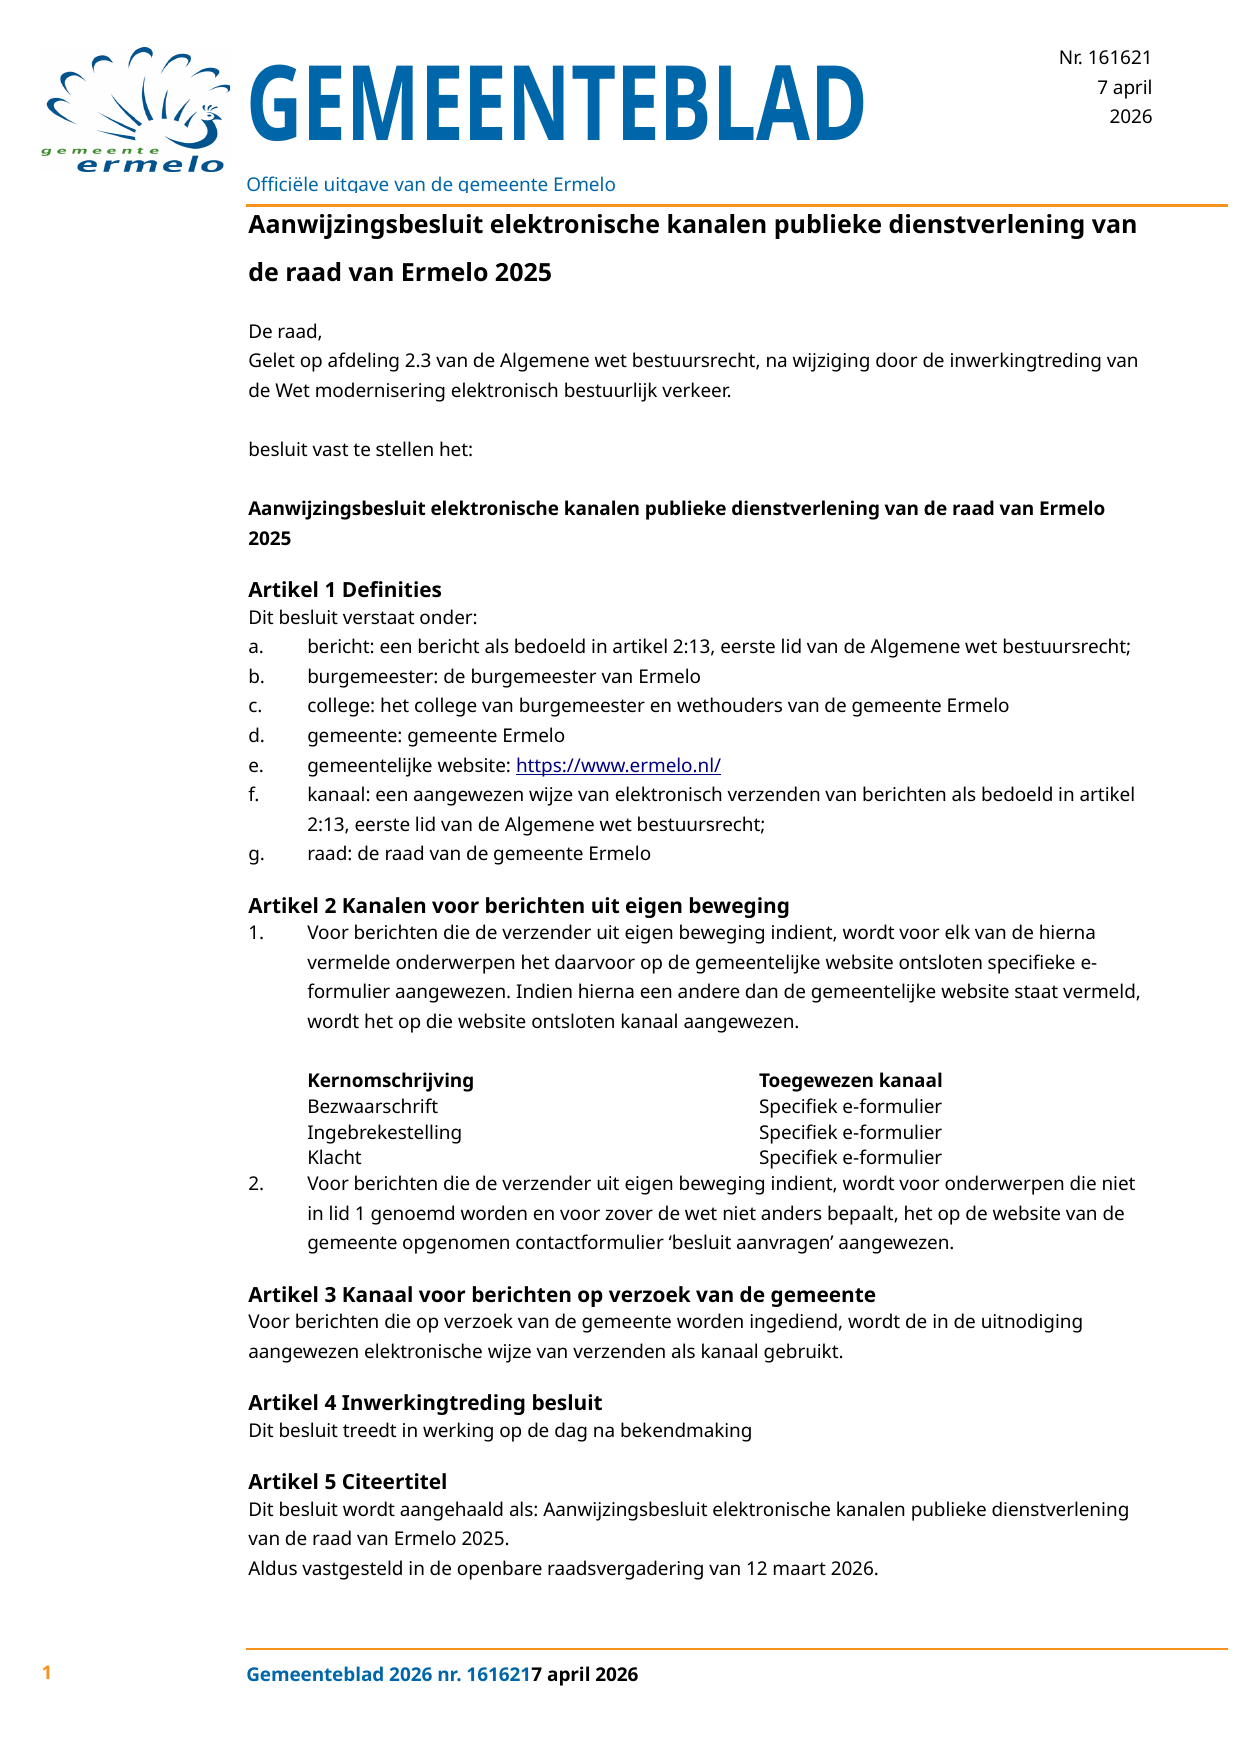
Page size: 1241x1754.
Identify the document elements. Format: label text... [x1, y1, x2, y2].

table_cell Klacht [307, 1145, 759, 1170]
list kanaal: een aangewezen wijze van elektronisch verzenden van berichten als bedoeld in artikel 2:13, eerste lid van de Algemene wet bestuursrecht; [248, 781, 1152, 837]
table_header Kernomschrijving [307, 1068, 759, 1093]
text Aldus vastgesteld in de openbare raadsvergadering van 12 maart 2026. [248, 1555, 1152, 1581]
list raad: de raad van de gemeente Ermelo [248, 841, 1152, 866]
text Artikel 4 Inwerkingtreding besluit [248, 1388, 1152, 1417]
text Dit besluit wordt aangehaald als: Aanwijzingsbesluit elektronische kanalen publieke dienstverlening van de raad van Ermelo 2025. [248, 1496, 1152, 1551]
text Artikel 1 Definities [248, 575, 1152, 604]
text Dit besluit treedt in werking op de dag na bekendmaking [248, 1417, 1152, 1443]
text Artikel 3 Kanaal voor berichten op verzoek van de gemeente [248, 1280, 1152, 1308]
list Voor berichten die de verzender uit eigen beweging indient, wordt voor onderwerpen die niet in lid 1 genoemd worden en voor zover de wet niet anders bepaalt, het op de website van de gemeente opgenomen contactformulier ‘besluit aanvragen’ aangewezen. [248, 1170, 1152, 1255]
picture [41, 47, 231, 172]
list Voor berichten die de verzender uit eigen beweging indient, wordt voor elk van de hierna vermelde onderwerpen het daarvoor op de gemeentelijke website ontsloten specifieke e-formulier aangewezen. Indien hierna een andere dan de gemeentelijke website staat vermeld, wordt het op die website ontsloten kanaal aangewezen. [248, 919, 1152, 1034]
table_cell Bezwaarschrift [307, 1093, 759, 1119]
list burgemeester: de burgemeester van Ermelo [248, 663, 1152, 689]
list gemeentelijke website: https://www.ermelo.nl/ [248, 752, 1152, 777]
table_cell Specifiek e-formulier [759, 1119, 1211, 1144]
list gemeente: gemeente Ermelo [248, 722, 1152, 748]
table_cell Specifiek e-formulier [759, 1093, 1211, 1119]
table_cell Specifiek e-formulier [759, 1145, 1211, 1170]
text Aanwijzingsbesluit elektronische kanalen publieke dienstverlening van de raad van Ermelo 2025 [248, 207, 1152, 288]
table_cell Ingebrekestelling [307, 1119, 759, 1144]
text Dit besluit verstaat onder: [248, 604, 1152, 629]
text De raad, [248, 318, 1152, 344]
table_header Toegewezen kanaal [759, 1068, 1211, 1093]
text Artikel 5 Citeertitel [248, 1467, 1152, 1496]
text Voor berichten die op verzoek van de gemeente worden ingediend, wordt de in de uitnodiging aangewezen elektronische wijze van verzenden als kanaal gebruikt. [248, 1308, 1152, 1364]
text Aanwijzingsbesluit elektronische kanalen publieke dienstverlening van de raad van Ermelo 2025 [248, 495, 1152, 551]
list bericht: een bericht als bedoeld in artikel 2:13, eerste lid van de Algemene wet bestuursrecht; [248, 633, 1152, 659]
text besluit vast te stellen het: [248, 436, 1152, 462]
text Gelet op afdeling 2.3 van de Algemene wet bestuursrecht, na wijziging door de inwerkingtreding van de Wet modernisering elektronisch bestuurlijk verkeer. [248, 347, 1152, 403]
text Artikel 2 Kanalen voor berichten uit eigen beweging [248, 891, 1152, 919]
list college: het college van burgemeester en wethouders van de gemeente Ermelo [248, 693, 1152, 718]
